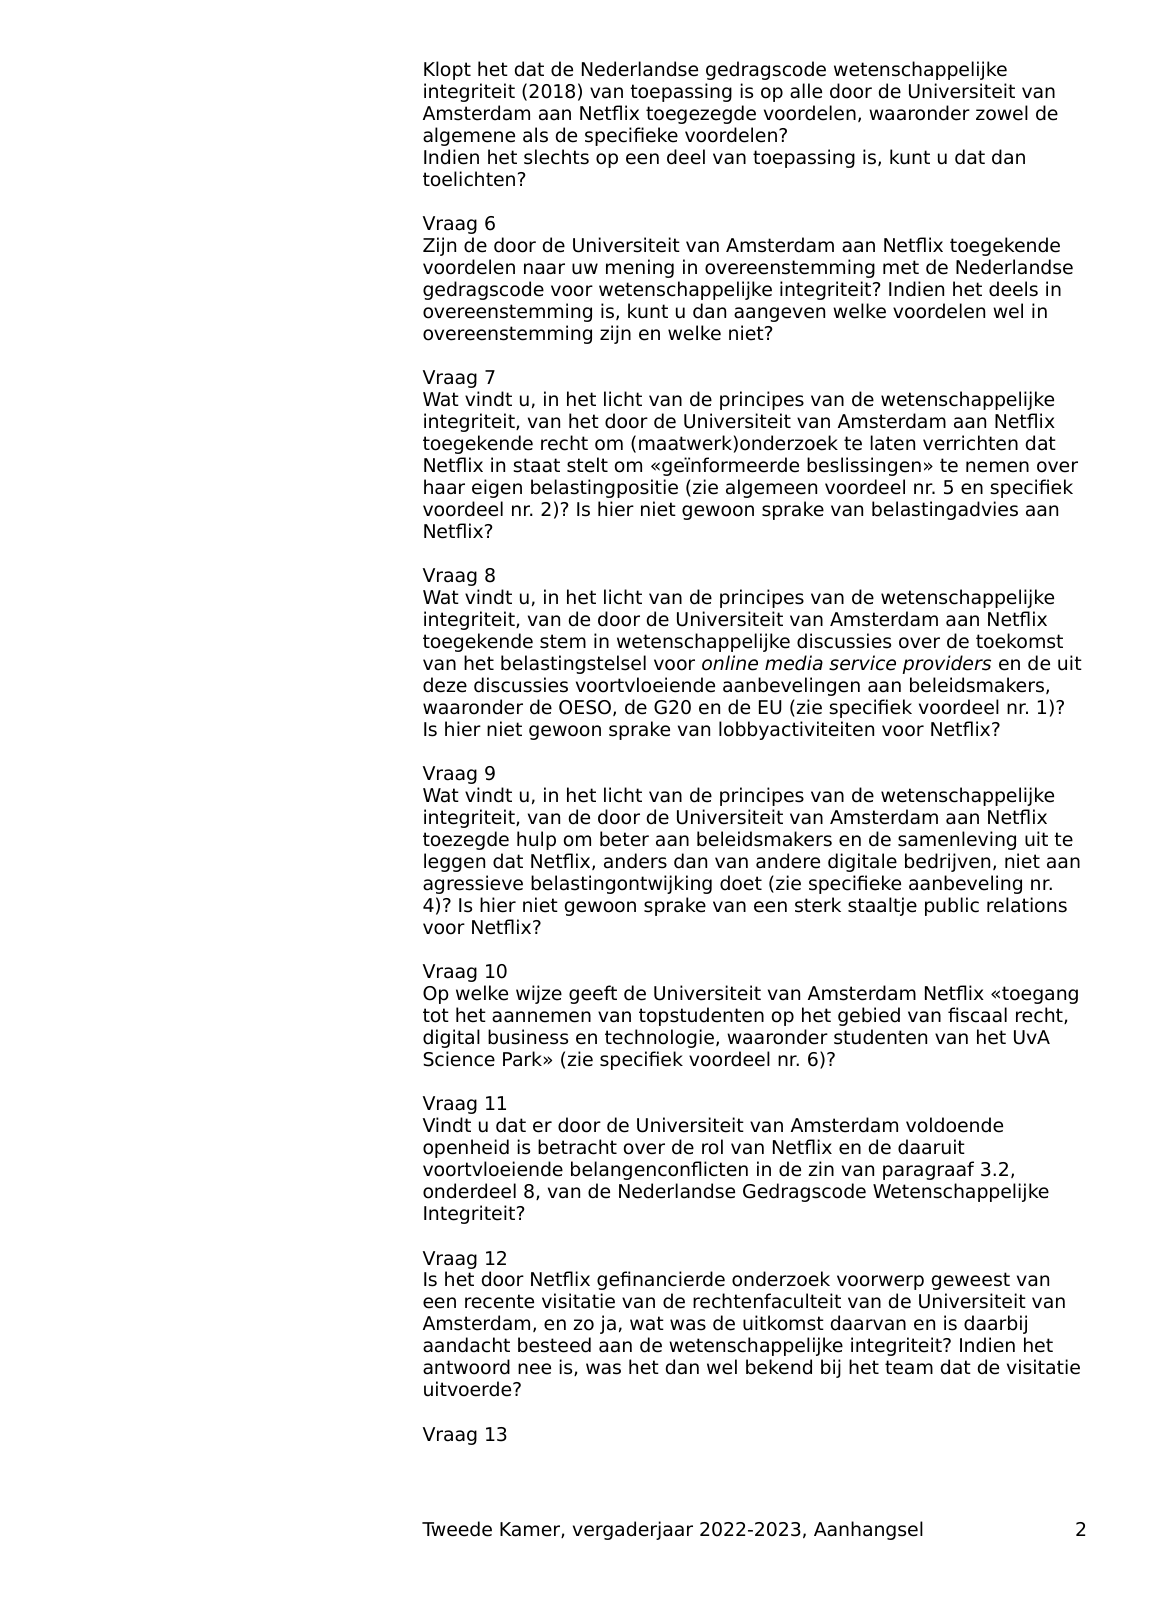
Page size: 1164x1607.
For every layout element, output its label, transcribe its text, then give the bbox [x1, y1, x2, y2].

text Op welke wijze geeft de Universiteit van Amsterdam Netflix «toegang tot het aannemen van topstudenten op het gebied van fiscaal recht, digital business en technologie, waaronder studenten van het UvA Science Park» (zie specifiek voordeel nr. 6)? [422, 983, 1087, 1071]
text Vraag 11 [422, 1093, 1087, 1115]
text Vraag 7 [422, 367, 1087, 389]
text Vindt u dat er door de Universiteit van Amsterdam voldoende openheid is betracht over de rol van Netflix en de daaruit voortvloeiende belangenconflicten in de zin van paragraaf 3.2, onderdeel 8, van de Nederlandse Gedragscode Wetenschappelijke Integriteit? [422, 1115, 1087, 1225]
text Klopt het dat de Nederlandse gedragscode wetenschappelijke integriteit (2018) van toepassing is op alle door de Universiteit van Amsterdam aan Netflix toegezegde voordelen, waaronder zowel de algemene als de specifieke voordelen? [422, 59, 1087, 147]
text Vraag 9 [422, 763, 1087, 785]
text Vraag 6 [422, 213, 1087, 235]
text Vraag 10 [422, 961, 1087, 983]
text Vraag 13 [422, 1423, 1087, 1445]
text Wat vindt u, in het licht van de principes van de wetenschappelijke integriteit, van het door de Universiteit van Amsterdam aan Netflix toegekende recht om (maatwerk)onderzoek te laten verrichten dat Netflix in staat stelt om «geïnformeerde beslissingen» te nemen over haar eigen belastingpositie (zie algemeen voordeel nr. 5 en specifiek voordeel nr. 2)? Is hier niet gewoon sprake van belastingadvies aan Netflix? [422, 389, 1087, 543]
text Zijn de door de Universiteit van Amsterdam aan Netflix toegekende voordelen naar uw mening in overeenstemming met de Nederlandse gedragscode voor wetenschappelijke integriteit? Indien het deels in overeenstemming is, kunt u dan aangeven welke voordelen wel in overeenstemming zijn en welke niet? [422, 235, 1087, 345]
text Vraag 12 [422, 1247, 1087, 1269]
text Vraag 8 [422, 565, 1087, 587]
text Wat vindt u, in het licht van de principes van de wetenschappelijke integriteit, van de door de Universiteit van Amsterdam aan Netflix toegekende stem in wetenschappelijke discussies over de toekomst van het belastingstelsel voor online media service providers en de uit deze discussies voortvloeiende aanbevelingen aan beleidsmakers, waaronder de OESO, de G20 en de EU (zie specifiek voordeel nr. 1)? Is hier niet gewoon sprake van lobbyactiviteiten voor Netflix? [422, 587, 1087, 741]
text Is het door Netflix gefinancierde onderzoek voorwerp geweest van een recente visitatie van de rechtenfaculteit van de Universiteit van Amsterdam, en zo ja, wat was de uitkomst daarvan en is daarbij aandacht besteed aan de wetenschappelijke integriteit? Indien het antwoord nee is, was het dan wel bekend bij het team dat de visitatie uitvoerde? [422, 1269, 1087, 1401]
text Indien het slechts op een deel van toepassing is, kunt u dat dan toelichten? [422, 147, 1087, 191]
text Wat vindt u, in het licht van de principes van de wetenschappelijke integriteit, van de door de Universiteit van Amsterdam aan Netflix toezegde hulp om beter aan beleidsmakers en de samenleving uit te leggen dat Netflix, anders dan van andere digitale bedrijven, niet aan agressieve belastingontwijking doet (zie specifieke aanbeveling nr. 4)? Is hier niet gewoon sprake van een sterk staaltje public relations voor Netflix? [422, 785, 1087, 939]
